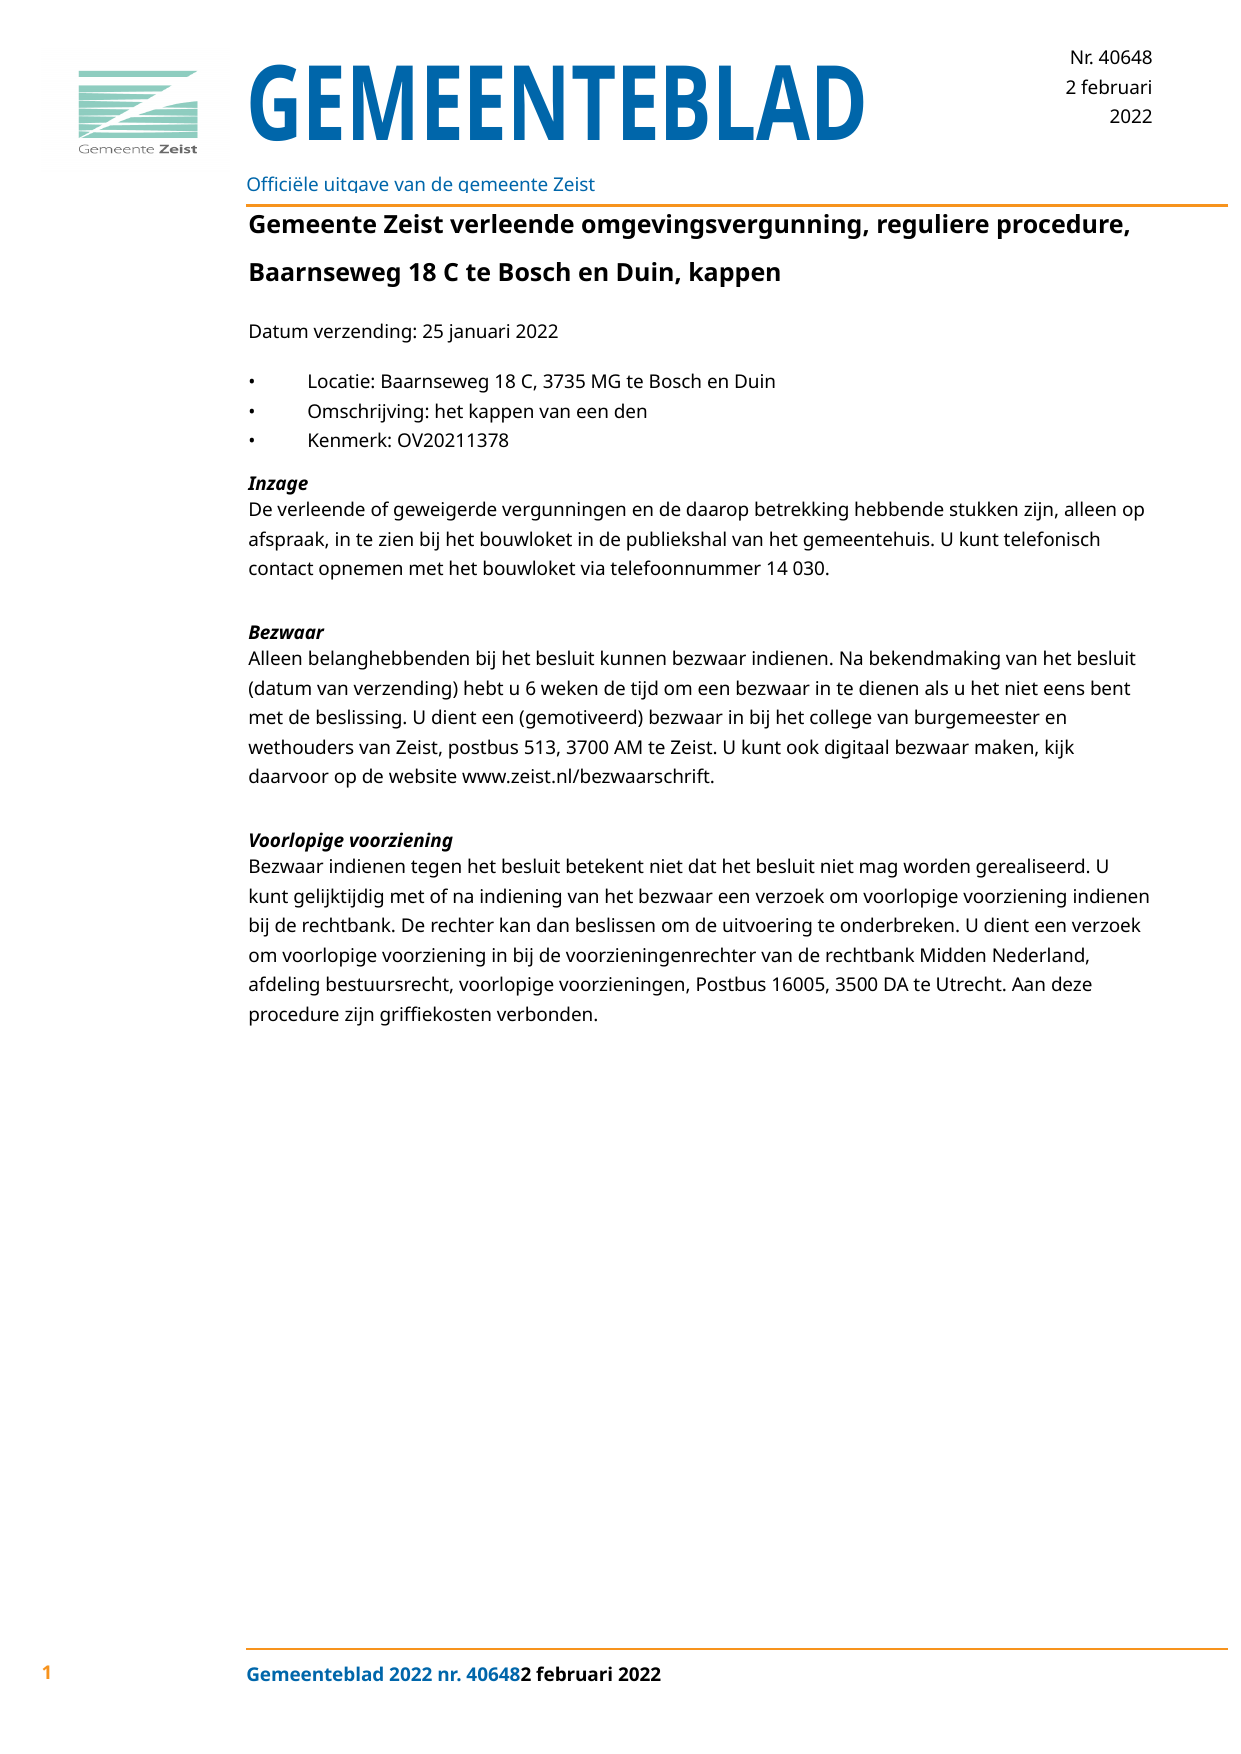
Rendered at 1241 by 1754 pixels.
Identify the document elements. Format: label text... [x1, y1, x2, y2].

text Voorlopige voorziening [248, 827, 1152, 853]
list Kenmerk: OV20211378 [248, 427, 1152, 453]
text Inzage [248, 471, 1152, 496]
text Gemeente Zeist verleende omgevingsvergunning, reguliere procedure, Baarnseweg 18 C te Bosch en Duin, kappen [248, 207, 1152, 288]
text Alleen belanghebbenden bij het besluit kunnen bezwaar indienen. Na bekendmaking van het besluit (datum van verzending) hebt u 6 weken de tijd om een bezwaar in te dienen als u het niet eens bent met de beslissing. U dient een (gemotiveerd) bezwaar in bij het college van burgemeester en wethouders van Zeist, postbus 513, 3700 AM te Zeist. U kunt ook digitaal bezwaar maken, kijk daarvoor op de website www.zeist.nl/bezwaarschrift. [248, 645, 1152, 789]
text De verleende of geweigerde vergunningen en de daarop betrekking hebbende stukken zijn, alleen op afspraak, in te zien bij het bouwloket in de publiekshal van het gemeentehuis. U kunt telefonisch contact opnemen met het bouwloket via telefoonnummer 14 030. [248, 496, 1152, 581]
text Bezwaar [248, 619, 1152, 645]
text Datum verzending: 25 januari 2022 [248, 318, 1152, 344]
list Omschrijving: het kappen van een den [248, 398, 1152, 424]
text Bezwaar indienen tegen het besluit betekent niet dat het besluit niet mag worden gerealiseerd. U kunt gelijktijdig met of na indiening van het bezwaar een verzoek om voorlopige voorziening indienen bij de rechtbank. De rechter kan dan beslissen om de uitvoering te onderbreken. U dient een verzoek om voorlopige voorziening in bij de voorzieningenrechter van de rechtbank Midden Nederland, afdeling bestuursrecht, voorlopige voorzieningen, Postbus 16005, 3500 DA te Utrecht. Aan deze procedure zijn griffiekosten verbonden. [248, 853, 1152, 1027]
picture [41, 47, 231, 172]
list Locatie: Baarnseweg 18 C, 3735 MG te Bosch en Duin [248, 368, 1152, 394]
